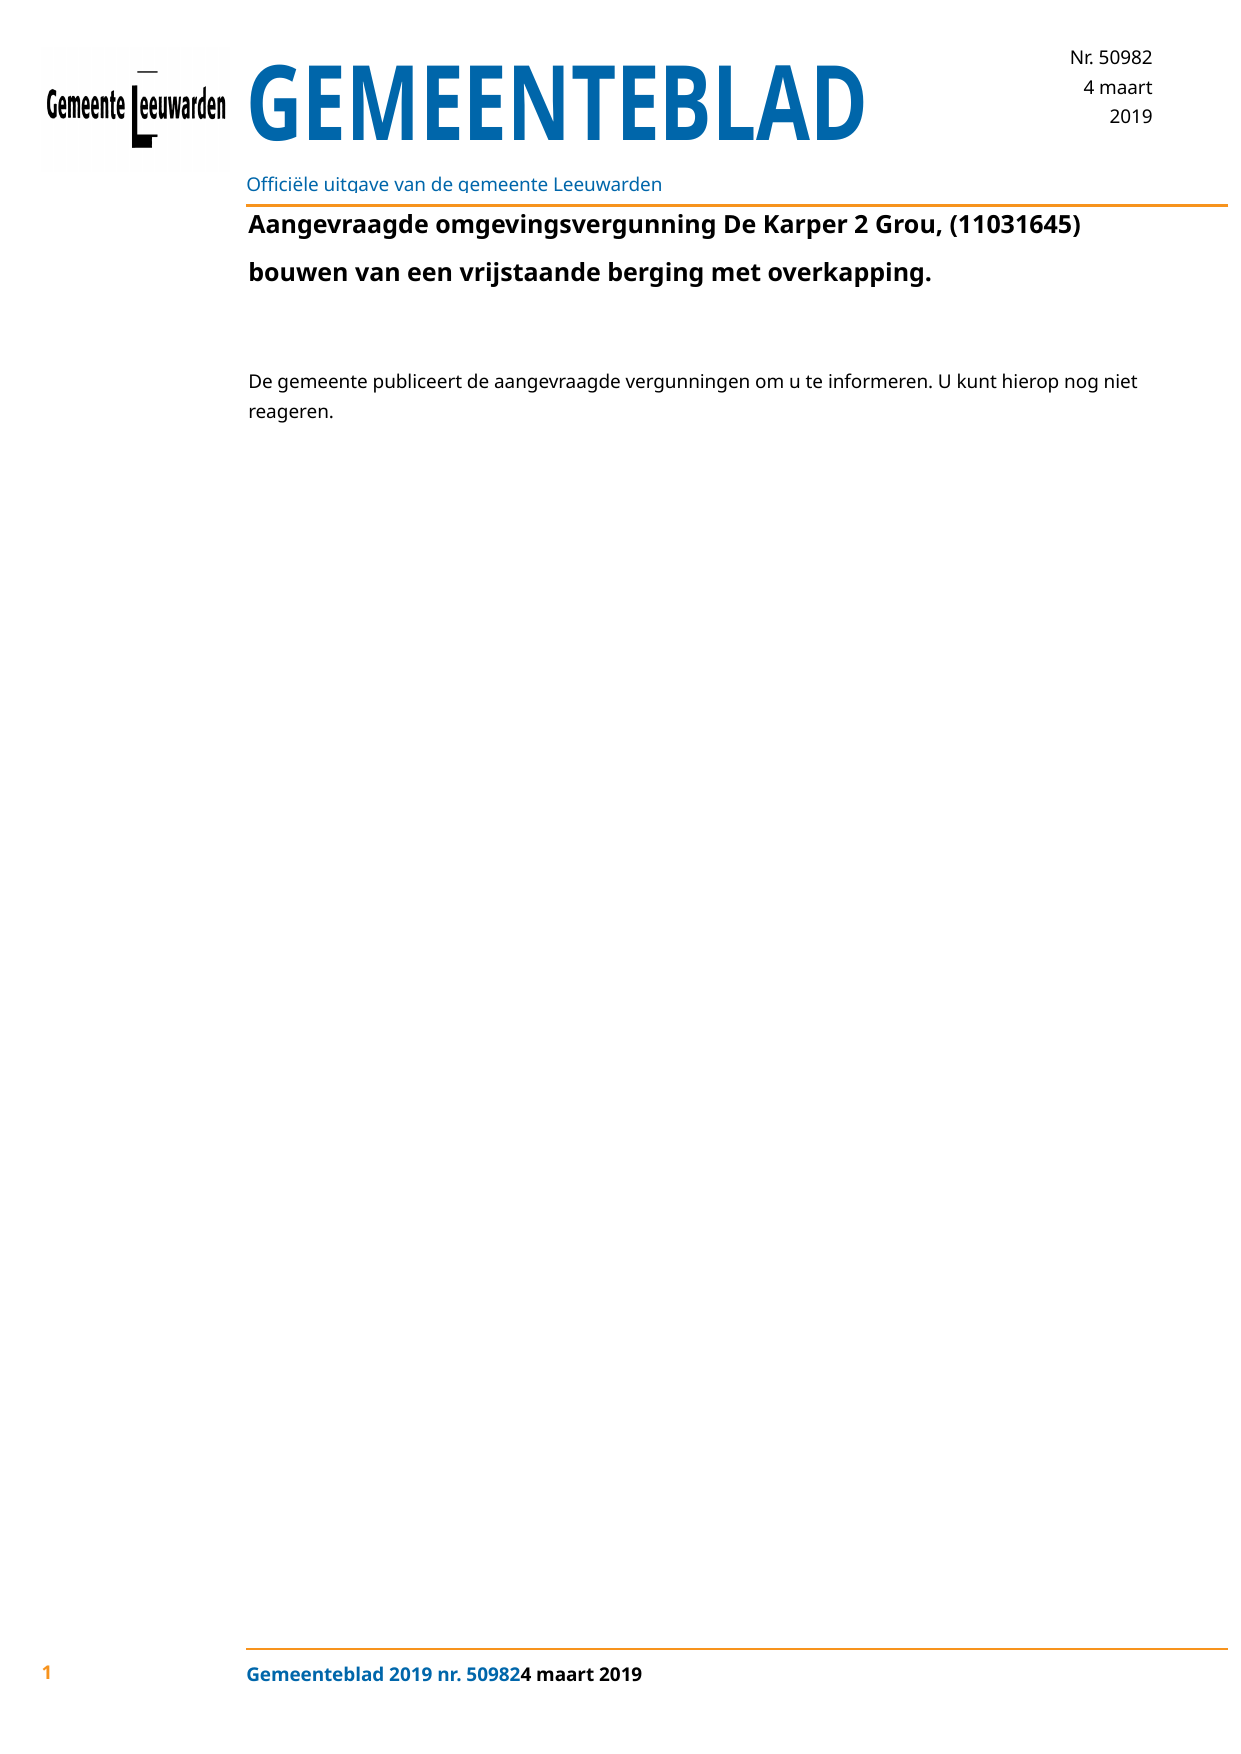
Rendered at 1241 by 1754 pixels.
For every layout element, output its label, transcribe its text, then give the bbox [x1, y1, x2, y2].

text Aangevraagde omgevingsvergunning De Karper 2 Grou, (11031645) bouwen van een vrijstaande berging met overkapping. [248, 207, 1152, 288]
picture [41, 47, 231, 172]
text De gemeente publiceert de aangevraagde vergunningen om u te informeren. U kunt hierop nog niet reageren. [248, 368, 1152, 424]
